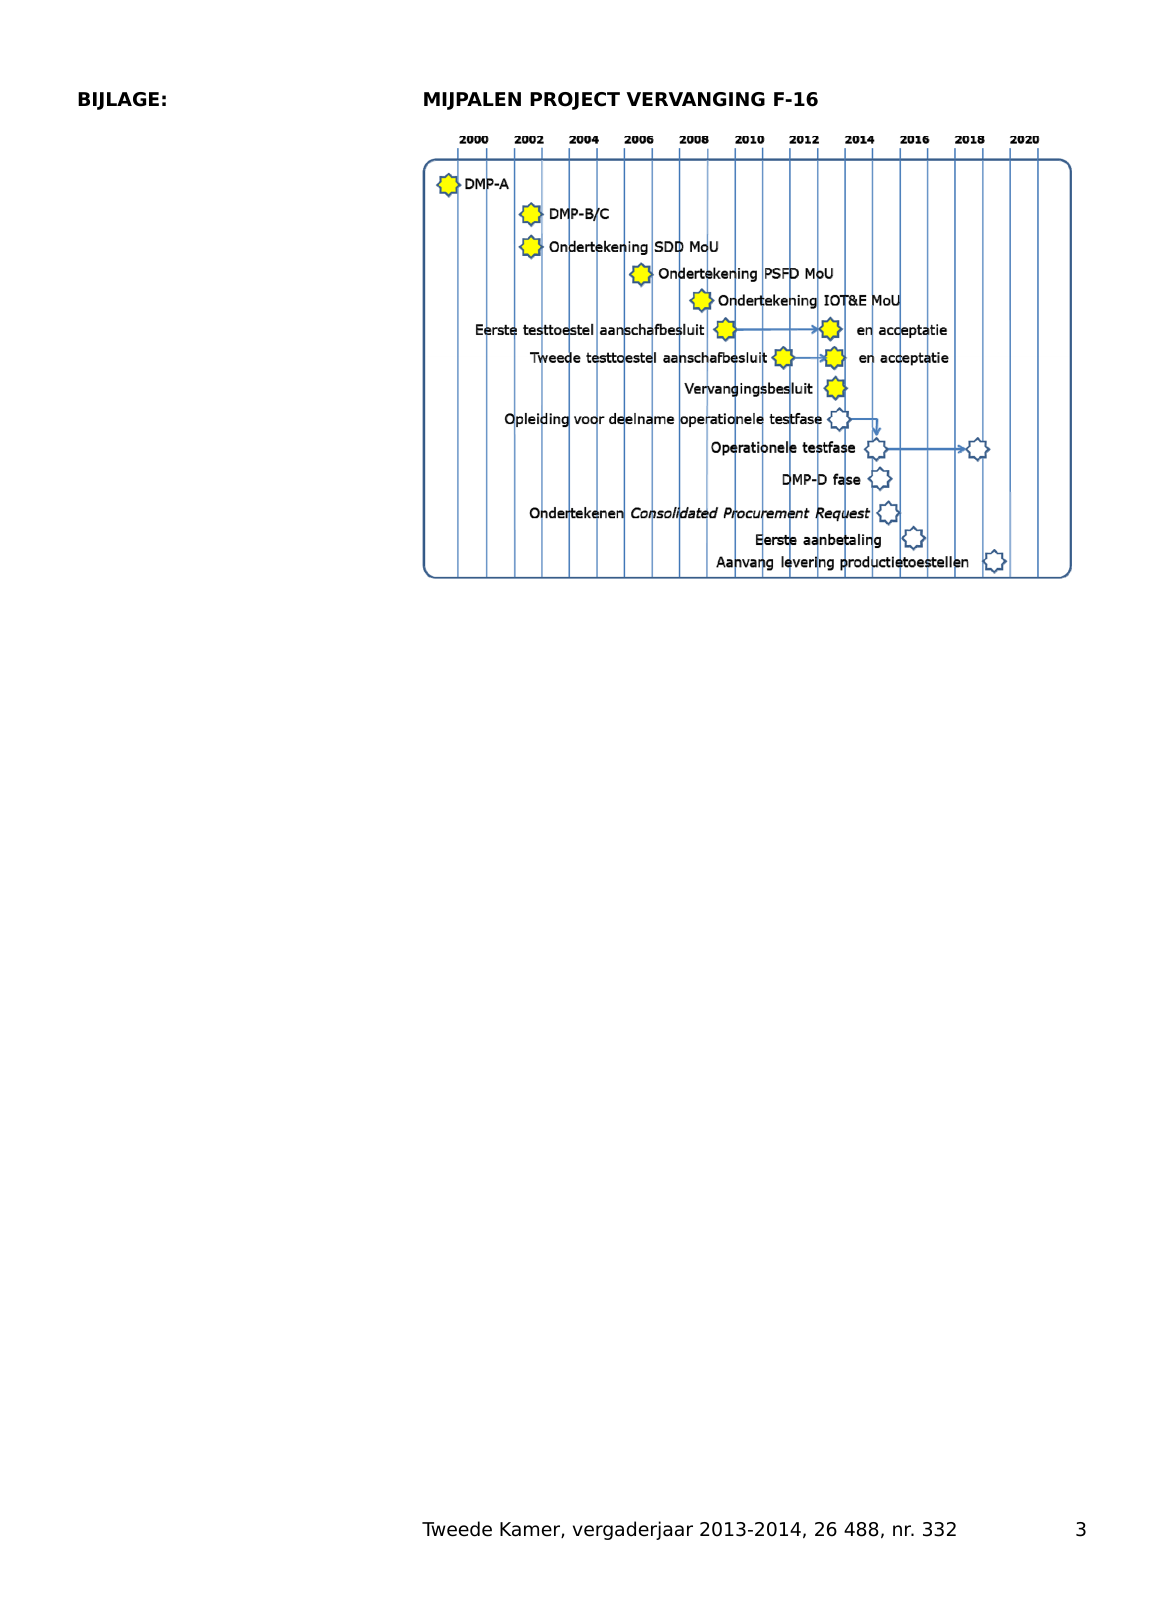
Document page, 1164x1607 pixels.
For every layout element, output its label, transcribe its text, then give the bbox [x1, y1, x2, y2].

subtitle BIJLAGE: MIJPALEN PROJECT VERVANGING F-16 [77, 89, 1087, 111]
picture [422, 136, 1072, 579]
